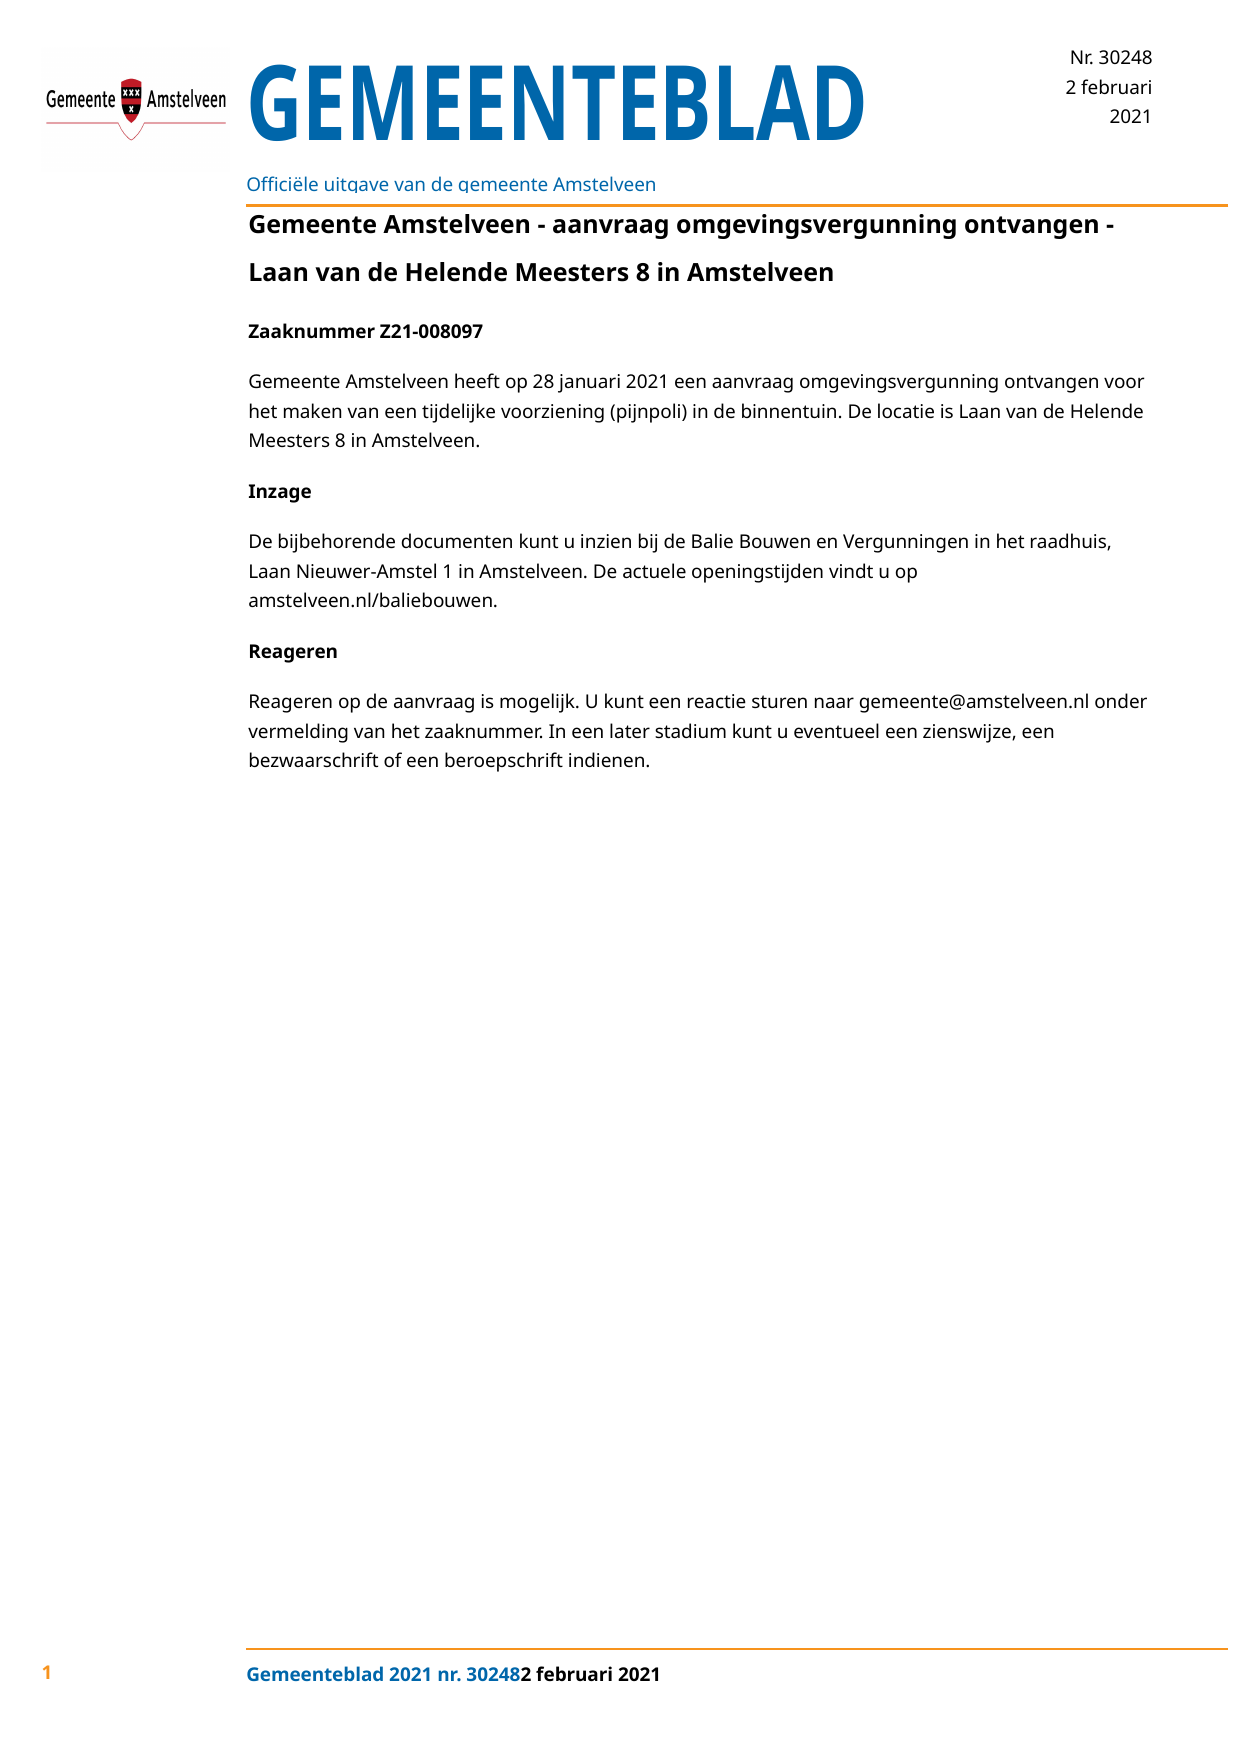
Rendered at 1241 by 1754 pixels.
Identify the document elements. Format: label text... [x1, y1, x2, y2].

text Zaaknummer Z21-008097 [248, 318, 1152, 344]
text De bijbehorende documenten kunt u inzien bij de Balie Bouwen en Vergunningen in het raadhuis, Laan Nieuwer-Amstel 1 in Amstelveen. De actuele openingstijden vindt u op amstelveen.nl/baliebouwen. [248, 528, 1152, 613]
picture [41, 47, 231, 172]
text Gemeente Amstelveen heeft op 28 januari 2021 een aanvraag omgevingsvergunning ontvangen voor het maken van een tijdelijke voorziening (pijnpoli) in de binnentuin. De locatie is Laan van de Helende Meesters 8 in Amstelveen. [248, 368, 1152, 453]
text Reageren [248, 638, 1152, 664]
text Gemeente Amstelveen - aanvraag omgevingsvergunning ontvangen - Laan van de Helende Meesters 8 in Amstelveen [248, 207, 1152, 288]
text Inzage [248, 478, 1152, 504]
text Reageren op de aanvraag is mogelijk. U kunt een reactie sturen naar gemeente@amstelveen.nl onder vermelding van het zaaknummer. In een later stadium kunt u eventueel een zienswijze, een bezwaarschrift of een beroepschrift indienen. [248, 688, 1152, 773]
